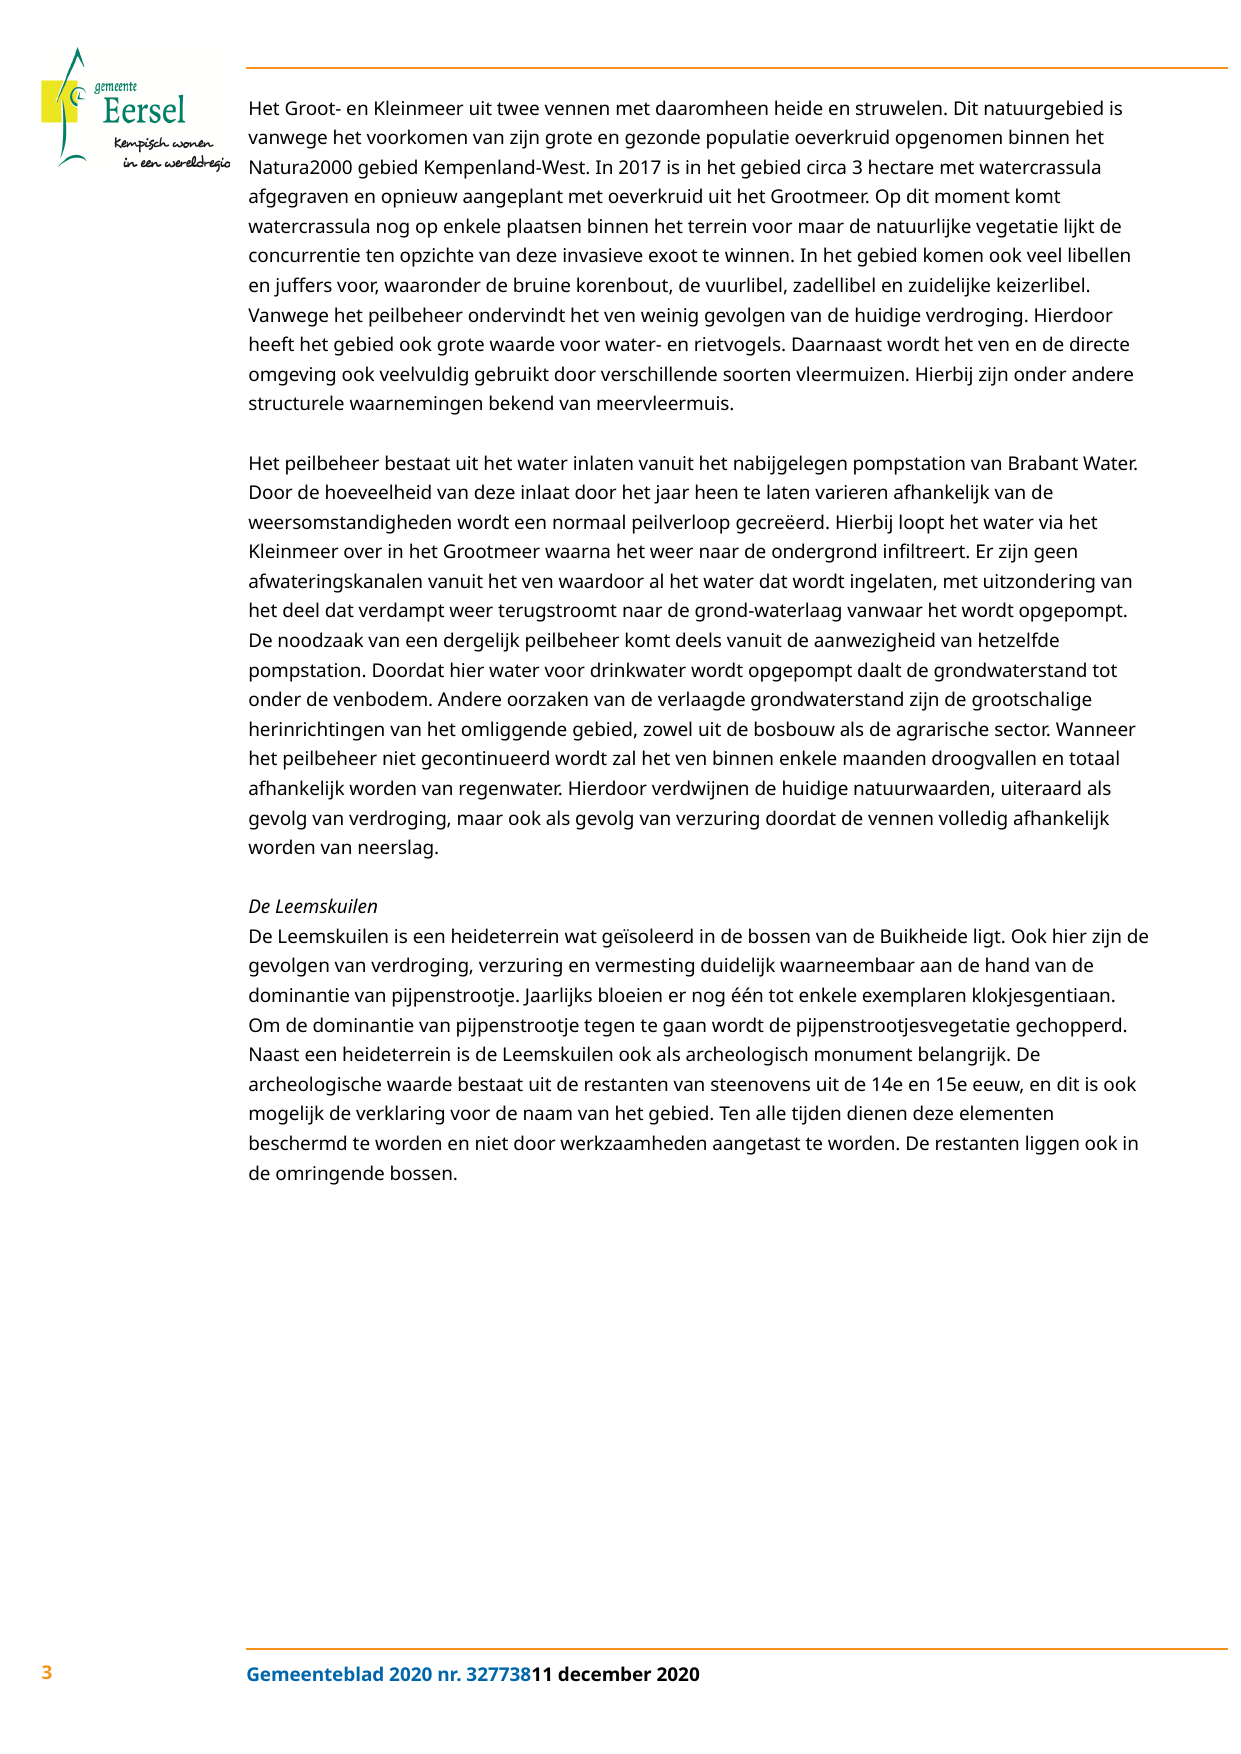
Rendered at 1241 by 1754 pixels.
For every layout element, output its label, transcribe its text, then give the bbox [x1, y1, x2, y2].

text Het Groot- en Kleinmeer uit twee vennen met daaromheen heide en struwelen. Dit natuurgebied is vanwege het voorkomen van zijn grote en gezonde populatie oeverkruid opgenomen binnen het Natura2000 gebied Kempenland-West. In 2017 is in het gebied circa 3 hectare met watercrassula afgegraven en opnieuw aangeplant met oeverkruid uit het Grootmeer. Op dit moment komt watercrassula nog op enkele plaatsen binnen het terrein voor maar de natuurlijke vegetatie lijkt de concurrentie ten opzichte van deze invasieve exoot te winnen. In het gebied komen ook veel libellen en juffers voor, waaronder de bruine korenbout, de vuurlibel, zadellibel en zuidelijke keizerlibel. Vanwege het peilbeheer ondervindt het ven weinig gevolgen van de huidige verdroging. Hierdoor heeft het gebied ook grote waarde voor water- en rietvogels. Daarnaast wordt het ven en de directe omgeving ook veelvuldig gebruikt door verschillende soorten vleermuizen. Hierbij zijn onder andere structurele waarnemingen bekend van meervleermuis. [248, 95, 1152, 416]
text Naast een heideterrein is de Leemskuilen ook als archeologisch monument belangrijk. De archeologische waarde bestaat uit de restanten van steenovens uit de 14e en 15e eeuw, en dit is ook mogelijk de verklaring voor de naam van het gebied. Ten alle tijden dienen deze elementen beschermd te worden en niet door werkzaamheden aangetast te worden. De restanten liggen ook in de omringende bossen. [248, 1041, 1152, 1186]
text Het peilbeheer bestaat uit het water inlaten vanuit het nabijgelegen pompstation van Brabant Water. Door de hoeveelheid van deze inlaat door het jaar heen te laten varieren afhankelijk van de weersomstandigheden wordt een normaal peilverloop gecreëerd. Hierbij loopt het water via het Kleinmeer over in het Grootmeer waarna het weer naar de ondergrond infiltreert. Er zijn geen afwateringskanalen vanuit het ven waardoor al het water dat wordt ingelaten, met uitzondering van het deel dat verdampt weer terugstroomt naar de grond-waterlaag vanwaar het wordt opgepompt. De noodzaak van een dergelijk peilbeheer komt deels vanuit de aanwezigheid van hetzelfde pompstation. Doordat hier water voor drinkwater wordt opgepompt daalt de grondwaterstand tot onder de venbodem. Andere oorzaken van de verlaagde grondwaterstand zijn de grootschalige herinrichtingen van het omliggende gebied, zowel uit de bosbouw als de agrarische sector. Wanneer het peilbeheer niet gecontinueerd wordt zal het ven binnen enkele maanden droogvallen en totaal afhankelijk worden van regenwater. Hierdoor verdwijnen de huidige natuurwaarden, uiteraard als gevolg van verdroging, maar ook als gevolg van verzuring doordat de vennen volledig afhankelijk worden van neerslag. [248, 450, 1152, 860]
text De Leemskuilen [248, 893, 1152, 919]
text De Leemskuilen is een heideterrein wat geïsoleerd in de bossen van de Buikheide ligt. Ook hier zijn de gevolgen van verdroging, verzuring en vermesting duidelijk waarneembaar aan de hand van de dominantie van pijpenstrootje. Jaarlijks bloeien er nog één tot enkele exemplaren klokjesgentiaan. Om de dominantie van pijpenstrootje tegen te gaan wordt de pijpenstrootjesvegetatie gechopperd. [248, 923, 1152, 1038]
picture [41, 47, 231, 172]
